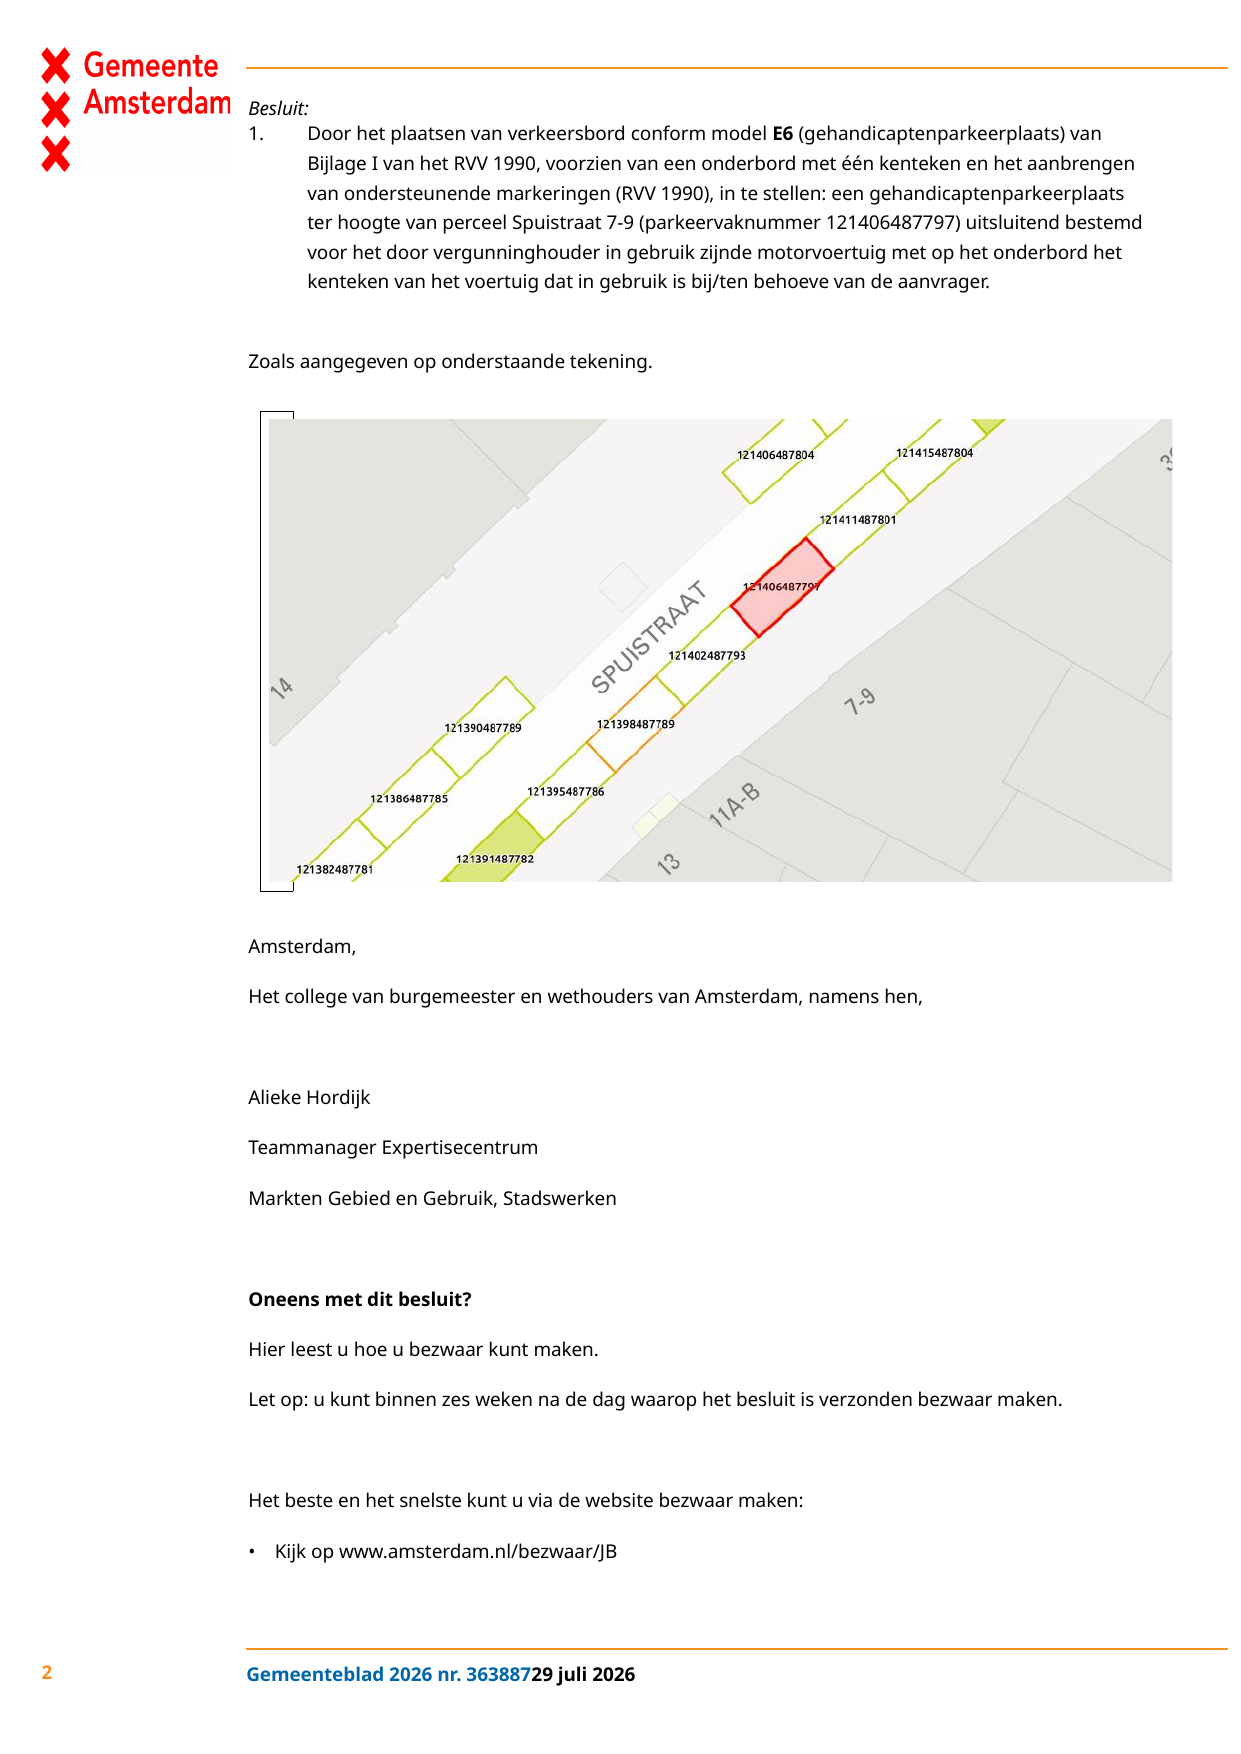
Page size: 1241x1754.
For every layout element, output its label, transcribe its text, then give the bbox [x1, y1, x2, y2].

text Markten Gebied en Gebruik, Stadswerken [248, 1185, 1152, 1211]
text Amsterdam, [248, 933, 1152, 958]
text Besluit: [248, 95, 1152, 121]
text Oneens met dit besluit? [248, 1286, 1152, 1311]
text Het beste en het snelste kunt u via de website bezwaar maken: [248, 1487, 1152, 1513]
text Alieke Hordijk [248, 1084, 1152, 1110]
text Het college van burgemeester en wethouders van Amsterdam, namens hen, [248, 983, 1152, 1009]
picture [41, 47, 231, 172]
picture [268, 419, 1173, 882]
text Let op: u kunt binnen zes weken na de dag waarop het besluit is verzonden bezwaar maken. [248, 1387, 1152, 1412]
text • Kijk op www.amsterdam.nl/bezwaar/JB [248, 1538, 1152, 1563]
text Zoals aangegeven op onderstaande tekening. [248, 348, 1152, 374]
text Hier leest u hoe u bezwaar kunt maken. [248, 1336, 1152, 1362]
list Door het plaatsen van verkeersbord conform model E6 (gehandicaptenparkeerplaats) van Bijlage I van het RVV 1990, voorzien van een onderbord met één kenteken en het aanbrengen van ondersteunende markeringen (RVV 1990), in te stellen: een gehandicaptenparkeerplaats ter hoogte van perceel Spuistraat 7-9 (parkeervaknummer 121406487797) uitsluitend bestemd voor het door vergunninghouder in gebruik zijnde motorvoertuig met op het onderbord het kenteken van het voertuig dat in gebruik is bij/ten behoeve van de aanvrager. [248, 121, 1152, 294]
text Teammanager Expertisecentrum [248, 1134, 1152, 1160]
